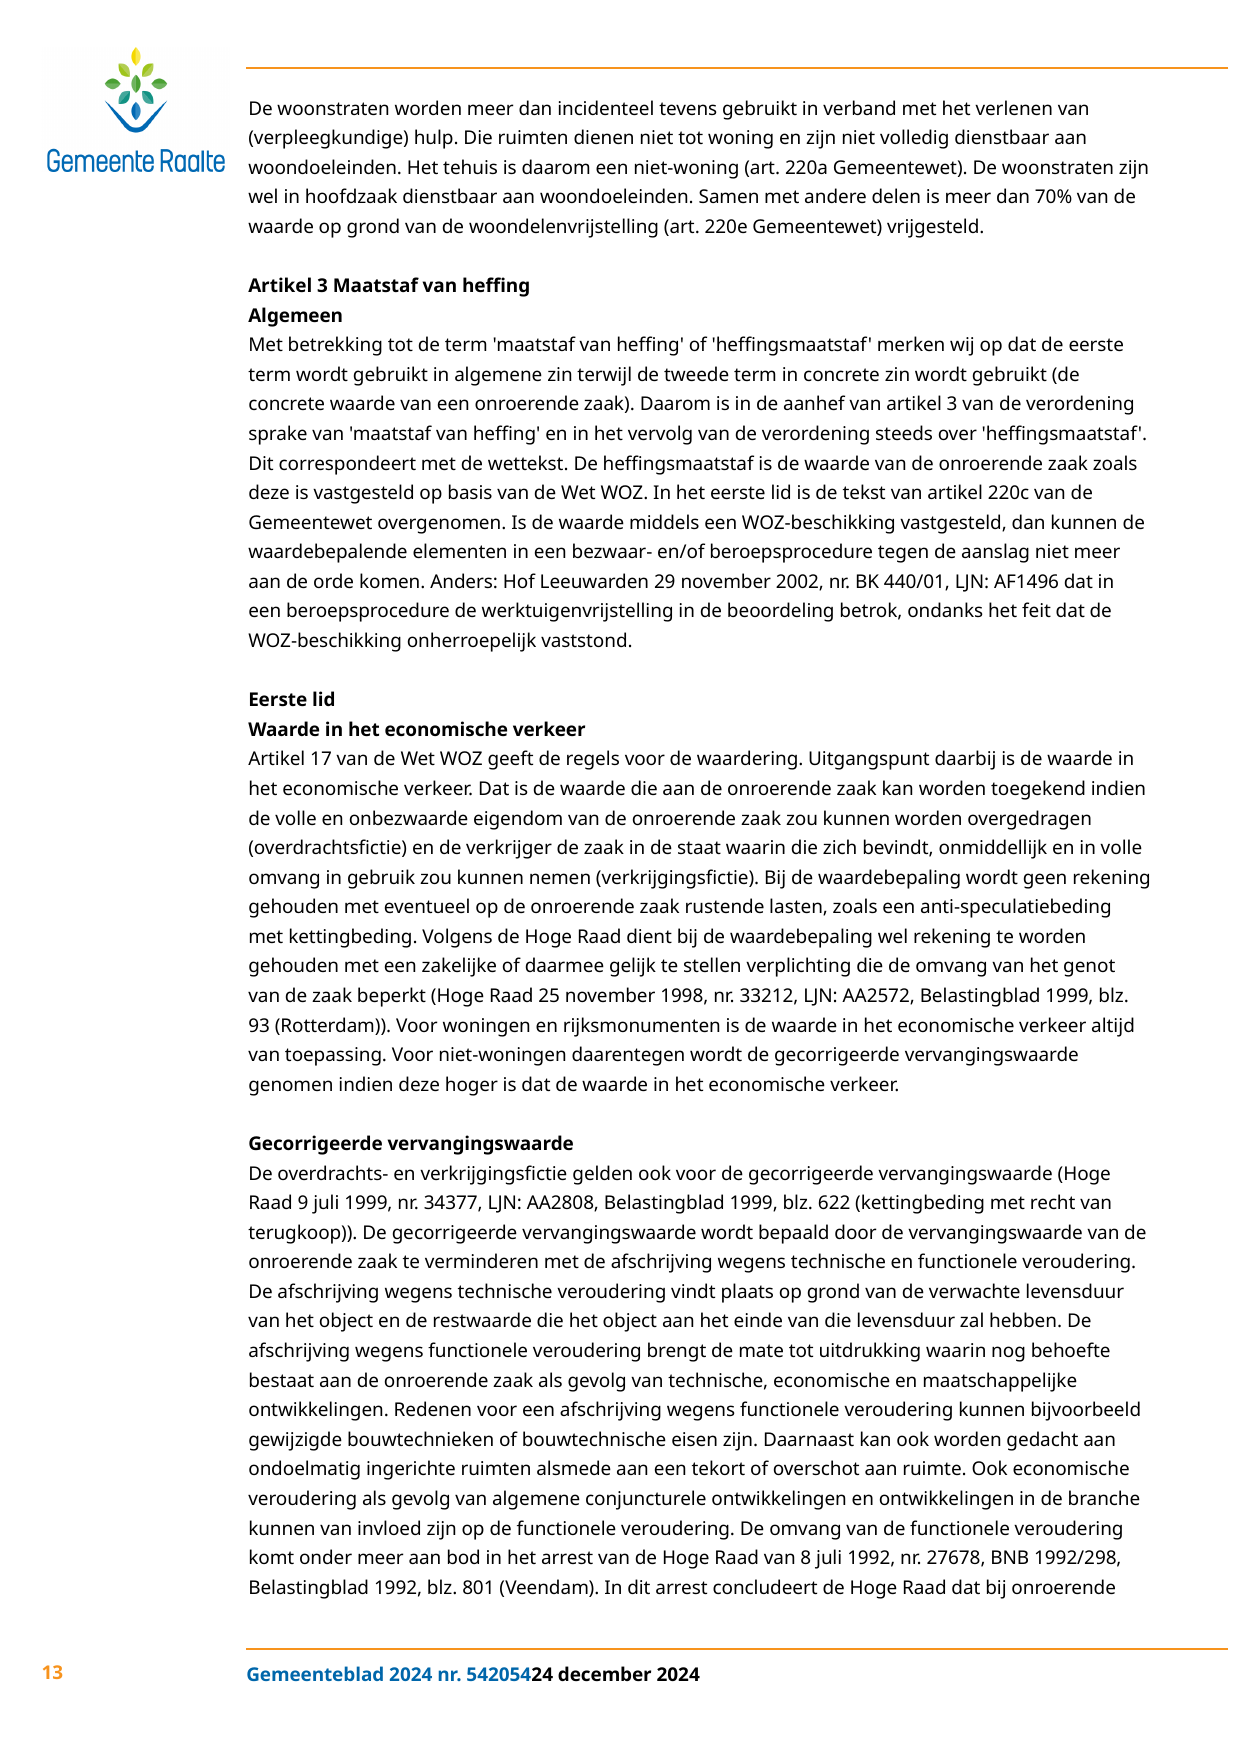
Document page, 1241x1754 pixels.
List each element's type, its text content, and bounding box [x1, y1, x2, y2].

text Gecorrigeerde vervangingswaarde [248, 1130, 1152, 1156]
text Algemeen [248, 302, 1152, 328]
text Waarde in het economische verkeer [248, 716, 1152, 742]
text Artikel 17 van de Wet WOZ geeft de regels voor de waardering. Uitgangspunt daarbij is de waarde in het economische verkeer. Dat is de waarde die aan de onroerende zaak kan worden toegekend indien de volle en onbezwaarde eigendom van de onroerende zaak zou kunnen worden overgedragen (overdrachtsfictie) en de verkrijger de zaak in de staat waarin die zich bevindt, onmiddellijk en in volle omvang in gebruik zou kunnen nemen (verkrijgingsfictie). Bij de waardebepaling wordt geen rekening gehouden met eventueel op de onroerende zaak rustende lasten, zoals een anti-speculatiebeding met kettingbeding. Volgens de Hoge Raad dient bij de waardebepaling wel rekening te worden gehouden met een zakelijke of daarmee gelijk te stellen verplichting die de omvang van het genot van de zaak beperkt (Hoge Raad 25 november 1998, nr. 33212, LJN: AA2572, Belastingblad 1999, blz. 93 (Rotterdam)). Voor woningen en rijksmonumenten is de waarde in het economische verkeer altijd van toepassing. Voor niet-woningen daarentegen wordt de gecorrigeerde vervangingswaarde genomen indien deze hoger is dat de waarde in het economische verkeer. [248, 746, 1152, 1097]
text De woonstraten worden meer dan incidenteel tevens gebruikt in verband met het verlenen van (verpleegkundige) hulp. Die ruimten dienen niet tot woning en zijn niet volledig dienstbaar aan woondoeleinden. Het tehuis is daarom een niet-woning (art. 220a Gemeentewet). De woonstraten zijn wel in hoofdzaak dienstbaar aan woondoeleinden. Samen met andere delen is meer dan 70% van de waarde op grond van de woondelenvrijstelling (art. 220e Gemeentewet) vrijgesteld. [248, 95, 1152, 239]
picture [41, 47, 231, 172]
text Eerste lid [248, 686, 1152, 712]
text Met betrekking tot de term 'maatstaf van heffing' of 'heffingsmaatstaf' merken wij op dat de eerste term wordt gebruikt in algemene zin terwijl de tweede term in concrete zin wordt gebruikt (de concrete waarde van een onroerende zaak). Daarom is in de aanhef van artikel 3 van de verordening sprake van 'maatstaf van heffing' en in het vervolg van de verordening steeds over 'heffingsmaatstaf'. Dit correspondeert met de wettekst. De heffingsmaatstaf is de waarde van de onroerende zaak zoals deze is vastgesteld op basis van de Wet WOZ. In het eerste lid is de tekst van artikel 220c van de Gemeentewet overgenomen. Is de waarde middels een WOZ-beschikking vastgesteld, dan kunnen de waardebepalende elementen in een bezwaar- en/of beroepsprocedure tegen de aanslag niet meer aan de orde komen. Anders: Hof Leeuwarden 29 november 2002, nr. BK 440/01, LJN: AF1496 dat in een beroepsprocedure de werktuigenvrijstelling in de beoordeling betrok, ondanks het feit dat de WOZ-beschikking onherroepelijk vaststond. [248, 331, 1152, 653]
text De overdrachts- en verkrijgingsfictie gelden ook voor de gecorrigeerde vervangingswaarde (Hoge Raad 9 juli 1999, nr. 34377, LJN: AA2808, Belastingblad 1999, blz. 622 (kettingbeding met recht van terugkoop)). De gecorrigeerde vervangingswaarde wordt bepaald door de vervangingswaarde van de onroerende zaak te verminderen met de afschrijving wegens technische en functionele veroudering. De afschrijving wegens technische veroudering vindt plaats op grond van de verwachte levensduur van het object en de restwaarde die het object aan het einde van die levensduur zal hebben. De afschrijving wegens functionele veroudering brengt de mate tot uitdrukking waarin nog behoefte bestaat aan de onroerende zaak als gevolg van technische, economische en maatschappelijke ontwikkelingen. Redenen voor een afschrijving wegens functionele veroudering kunnen bijvoorbeeld gewijzigde bouwtechnieken of bouwtechnische eisen zijn. Daarnaast kan ook worden gedacht aan ondoelmatig ingerichte ruimten alsmede aan een tekort of overschot aan ruimte. Ook economische veroudering als gevolg van algemene conjuncturele ontwikkelingen en ontwikkelingen in de branche kunnen van invloed zijn op de functionele veroudering. De omvang van de functionele veroudering komt onder meer aan bod in het arrest van de Hoge Raad van 8 juli 1992, nr. 27678, BNB 1992/298, Belastingblad 1992, blz. 801 (Veendam). In dit arrest concludeert de Hoge Raad dat bij onroerende [248, 1160, 1152, 1600]
text Artikel 3 Maatstaf van heffing [248, 272, 1152, 298]
